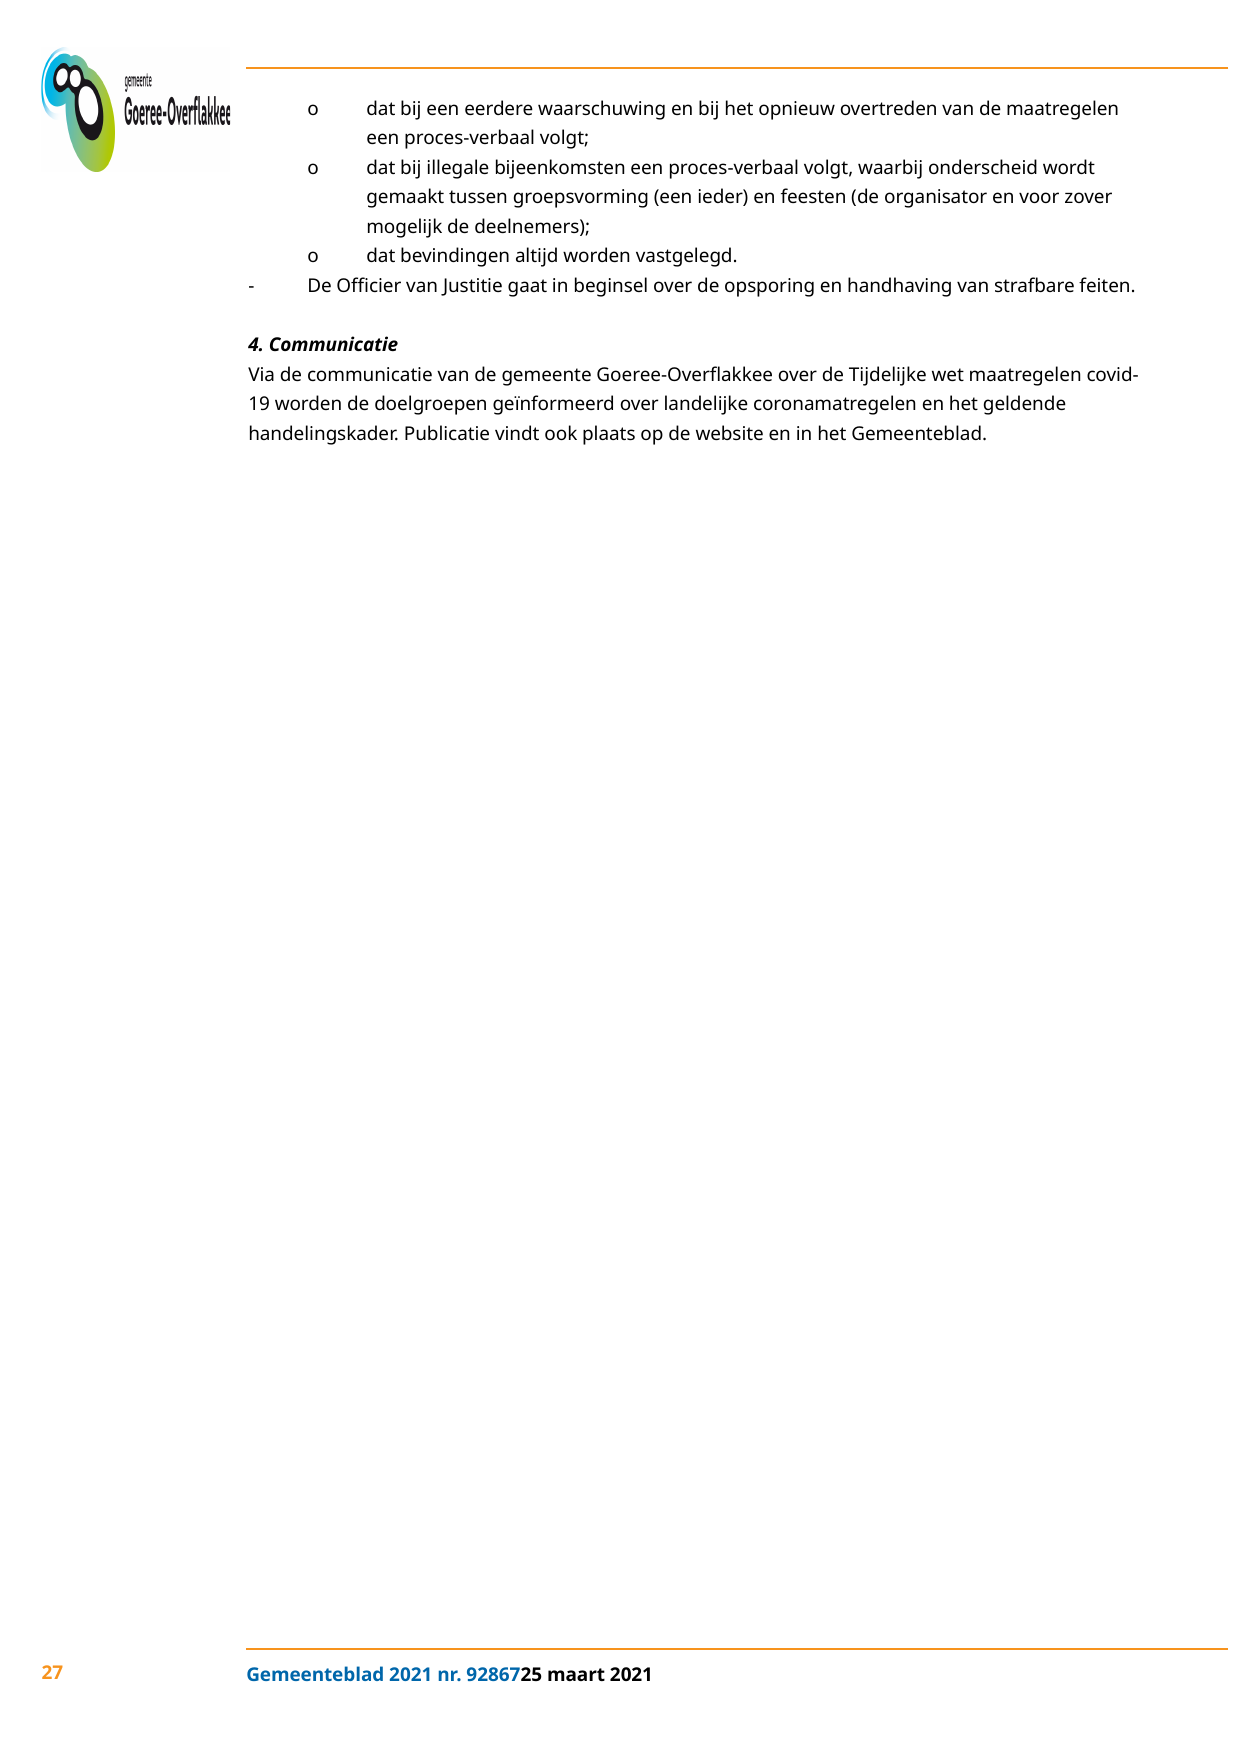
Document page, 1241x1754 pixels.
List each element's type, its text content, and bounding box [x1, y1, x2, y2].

list De Officier van Justitie gaat in beginsel over de opsporing en handhaving van strafbare feiten. [248, 272, 1152, 298]
list dat bevindingen altijd worden vastgelegd. [307, 243, 1152, 268]
list dat bij illegale bijeenkomsten een proces-verbaal volgt, waarbij onderscheid wordt gemaakt tussen groepsvorming (een ieder) en feesten (de organisator en voor zover mogelijk de deelnemers); [307, 154, 1152, 239]
picture [41, 47, 231, 172]
text Via de communicatie van de gemeente Goeree-Overflakkee over de Tijdelijke wet maatregelen covid-19 worden de doelgroepen geïnformeerd over landelijke coronamatregelen en het geldende handelingskader. Publicatie vindt ook plaats op de website en in het Gemeenteblad. [248, 361, 1152, 446]
text 4. Communicatie [248, 331, 1152, 357]
list dat bij een eerdere waarschuwing en bij het opnieuw overtreden van de maatregelen een proces-verbaal volgt; [307, 95, 1152, 150]
